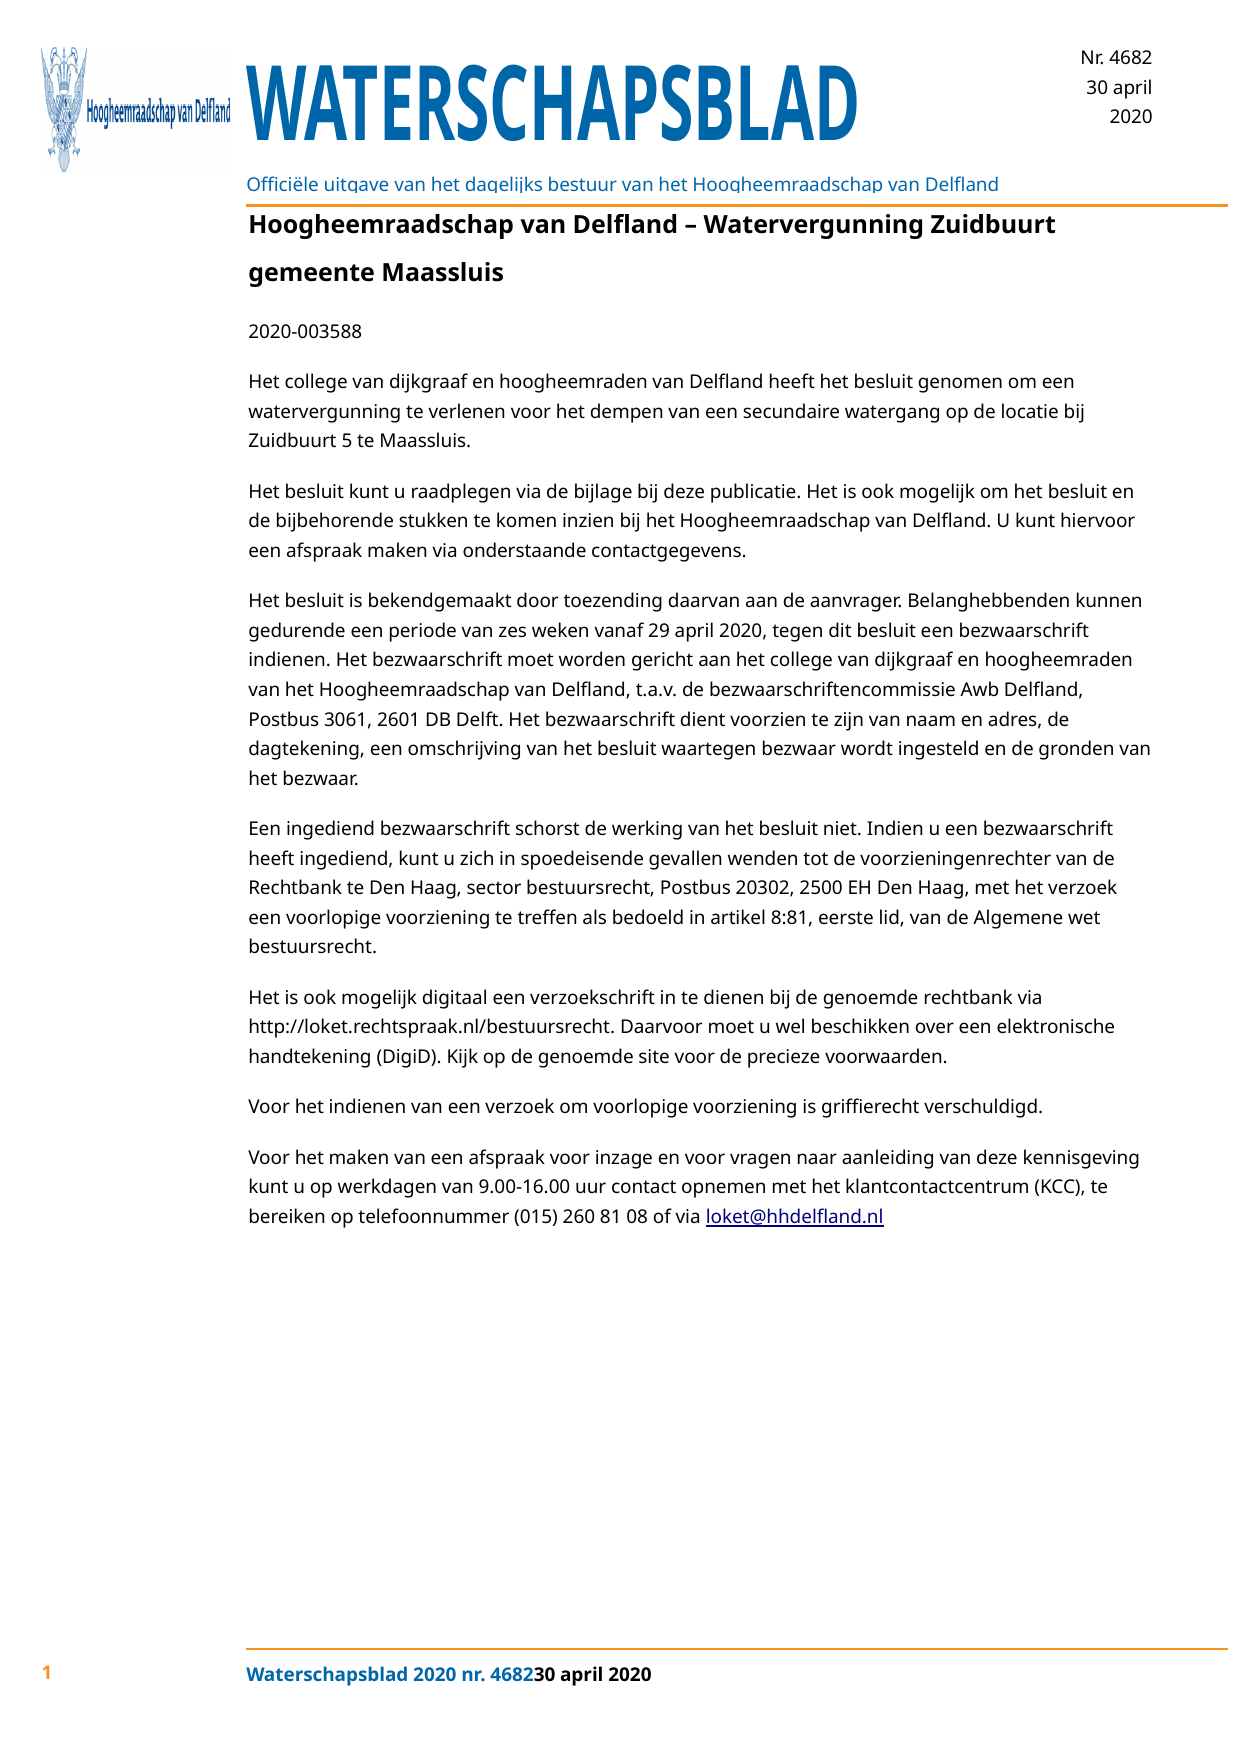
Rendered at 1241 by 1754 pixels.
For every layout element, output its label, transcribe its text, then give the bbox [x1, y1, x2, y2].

text Het is ook mogelijk digitaal een verzoekschrift in te dienen bij de genoemde rechtbank via http://loket.rechtspraak.nl/bestuursrecht. Daarvoor moet u wel beschikken over een elektronische handtekening (DigiD). Kijk op de genoemde site voor de precieze voorwaarden. [248, 984, 1152, 1069]
text Het college van dijkgraaf en hoogheemraden van Delfland heeft het besluit genomen om een watervergunning te verlenen voor het dempen van een secundaire watergang op de locatie bij Zuidbuurt 5 te Maassluis. [248, 368, 1152, 453]
picture [41, 47, 231, 172]
text Voor het maken van een afspraak voor inzage en voor vragen naar aanleiding van deze kennisgeving kunt u op werkdagen van 9.00-16.00 uur contact opnemen met het klantcontactcentrum (KCC), te bereiken op telefoonnummer (015) 260 81 08 of via loket@hhdelfland.nl [248, 1144, 1152, 1229]
text Hoogheemraadschap van Delfland – Watervergunning Zuidbuurt gemeente Maassluis [248, 207, 1152, 288]
text Het besluit kunt u raadplegen via de bijlage bij deze publicatie. Het is ook mogelijk om het besluit en de bijbehorende stukken te komen inzien bij het Hoogheemraadschap van Delfland. U kunt hiervoor een afspraak maken via onderstaande contactgegevens. [248, 478, 1152, 563]
text Een ingediend bezwaarschrift schorst de werking van het besluit niet. Indien u een bezwaarschrift heeft ingediend, kunt u zich in spoedeisende gevallen wenden tot de voorzieningenrechter van de Rechtbank te Den Haag, sector bestuursrecht, Postbus 20302, 2500 EH Den Haag, met het verzoek een voorlopige voorziening te treffen als bedoeld in artikel 8:81, eerste lid, van de Algemene wet bestuursrecht. [248, 815, 1152, 959]
text 2020-003588 [248, 318, 1152, 344]
text Voor het indienen van een verzoek om voorlopige voorziening is griffierecht verschuldigd. [248, 1094, 1152, 1119]
text Het besluit is bekendgemaakt door toezending daarvan aan de aanvrager. Belanghebbenden kunnen gedurende een periode van zes weken vanaf 29 april 2020, tegen dit besluit een bezwaarschrift indienen. Het bezwaarschrift moet worden gericht aan het college van dijkgraaf en hoogheemraden van het Hoogheemraadschap van Delfland, t.a.v. de bezwaarschriftencommissie Awb Delfland, Postbus 3061, 2601 DB Delft. Het bezwaarschrift dient voorzien te zijn van naam en adres, de dagtekening, een omschrijving van het besluit waartegen bezwaar wordt ingesteld en de gronden van het bezwaar. [248, 587, 1152, 791]
